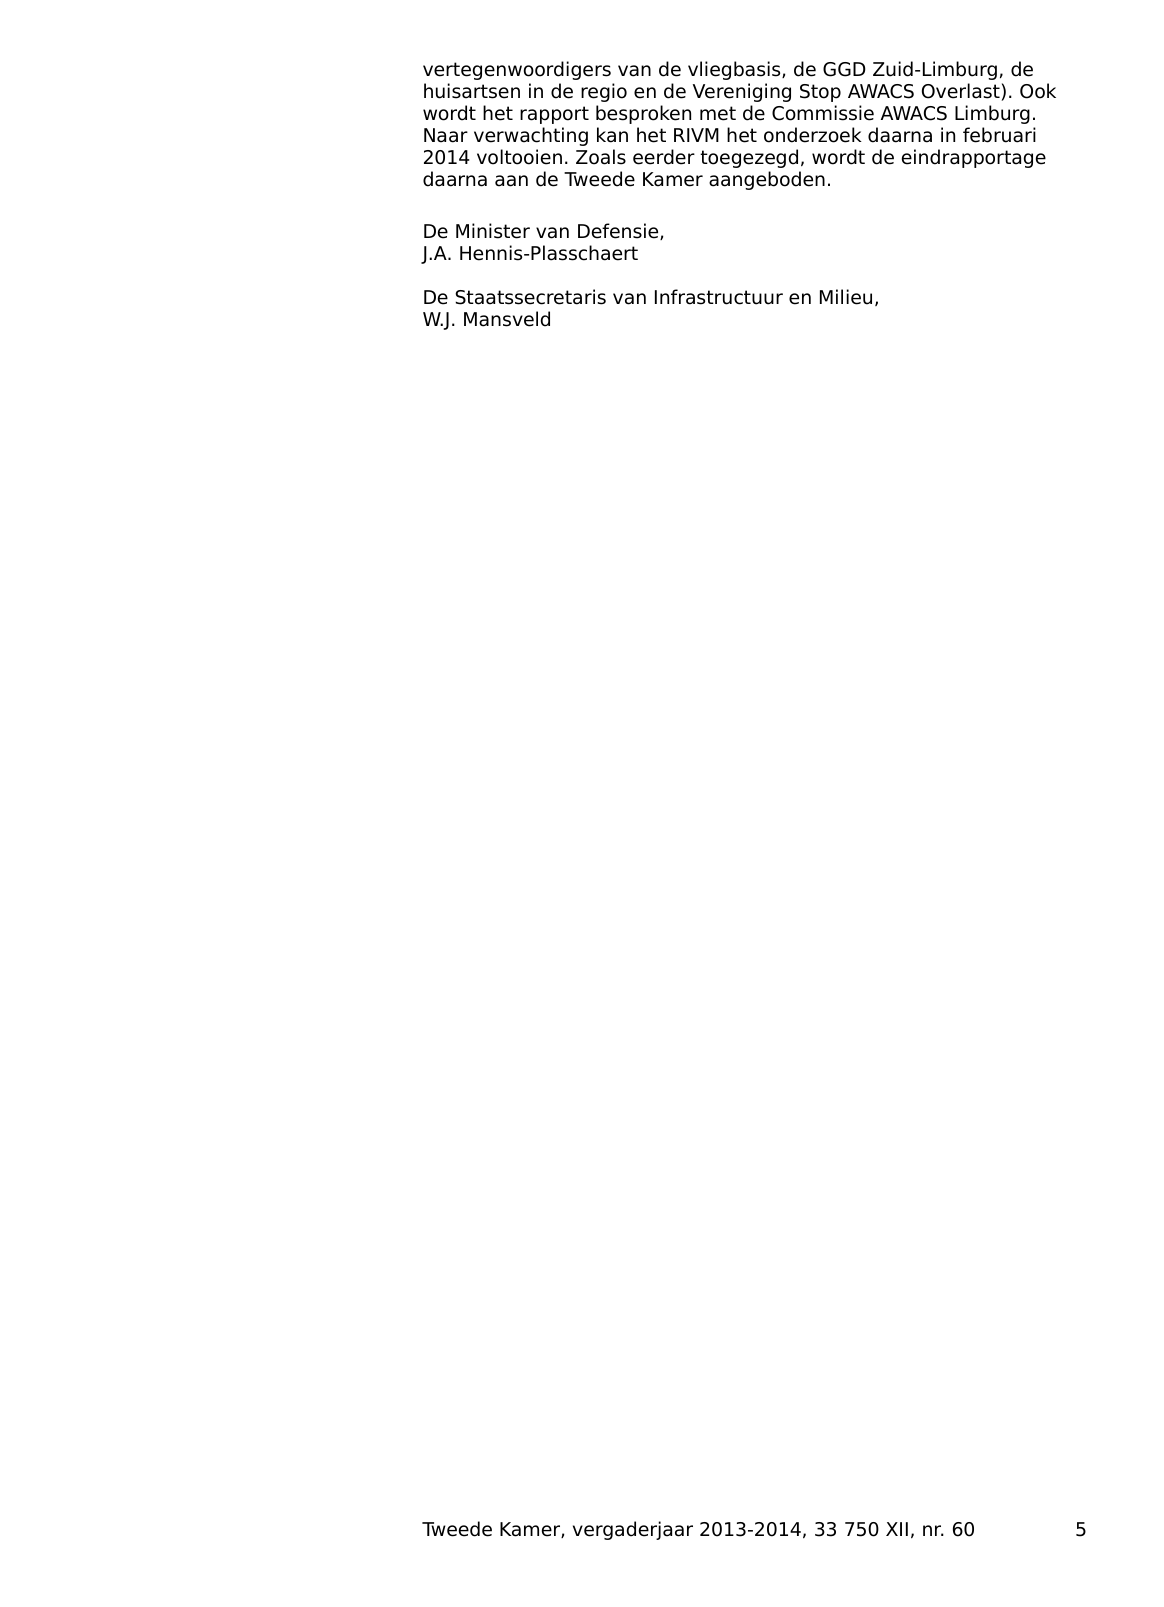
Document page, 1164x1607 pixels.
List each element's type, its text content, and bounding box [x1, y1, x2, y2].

text De Staatssecretaris van Infrastructuur en Milieu, W.J. Mansveld [422, 287, 1087, 331]
text De Minister van Defensie, J.A. Hennis-Plasschaert [422, 221, 1087, 265]
text vertegenwoordigers van de vliegbasis, de GGD Zuid-Limburg, de huisartsen in de regio en de Vereniging Stop AWACS Overlast). Ook wordt het rapport besproken met de Commissie AWACS Limburg. Naar verwachting kan het RIVM het onderzoek daarna in februari 2014 voltooien. Zoals eerder toegezegd, wordt de eindrapportage daarna aan de Tweede Kamer aangeboden. [422, 59, 1087, 191]
